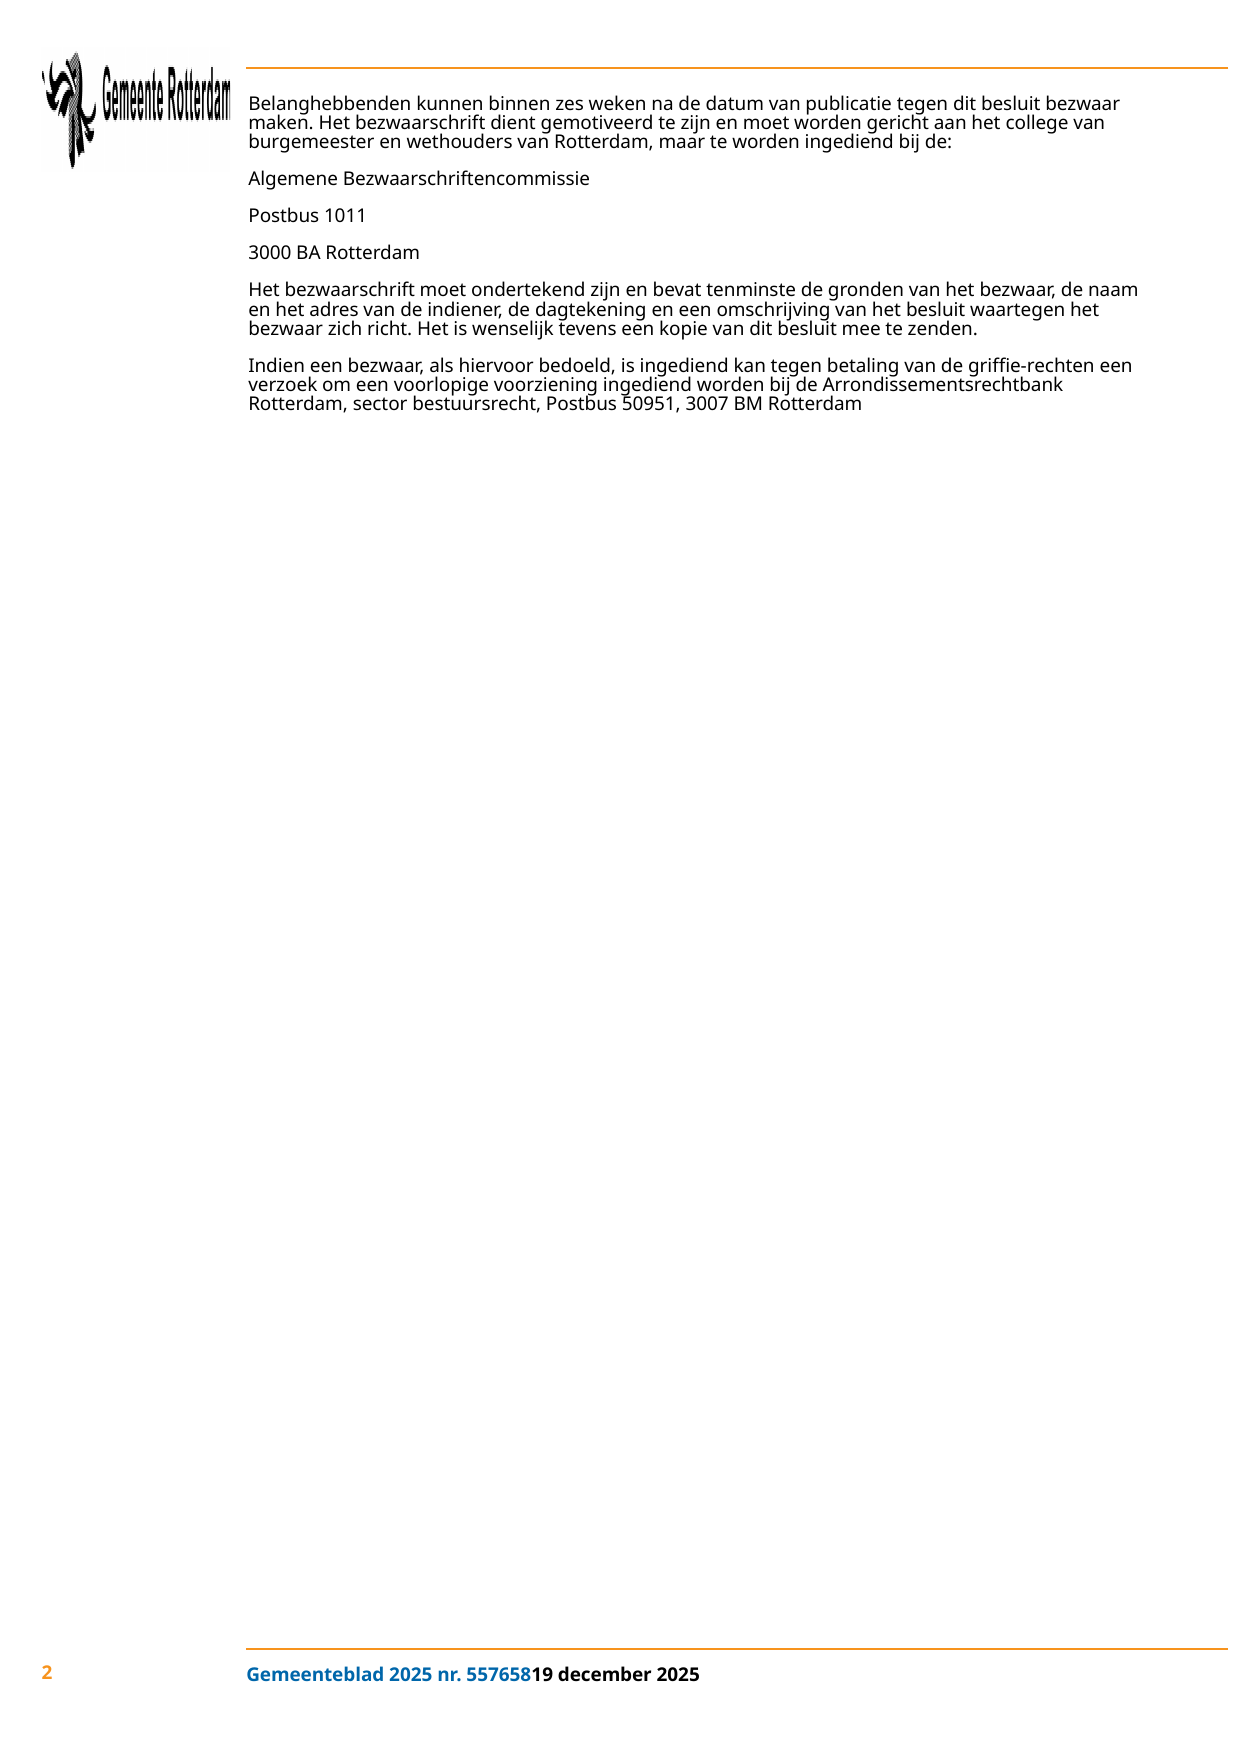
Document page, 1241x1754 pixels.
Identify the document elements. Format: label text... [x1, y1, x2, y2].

picture [41, 47, 231, 172]
text Indien een bezwaar, als hiervoor bedoeld, is ingediend kan tegen betaling van de griffie-rechten een verzoek om een voorlopige voorziening ingediend worden bij de Arrondissementsrechtbank Rotterdam, sector bestuursrecht, Postbus 50951, 3007 BM Rotterdam [248, 357, 1152, 414]
text Postbus 1011 [248, 207, 1152, 227]
text 3000 BA Rotterdam [248, 244, 1152, 263]
text Belanghebbenden kunnen binnen zes weken na de datum van publicatie tegen dit besluit bezwaar maken. Het bezwaarschrift dient gemotiveerd te zijn en moet worden gericht aan het college van burgemeester en wethouders van Rotterdam, maar te worden ingediend bij de: [248, 95, 1152, 153]
text Algemene Bezwaarschriftencommissie [248, 170, 1152, 189]
text Het bezwaarschrift moet ondertekend zijn en bevat tenminste de gronden van het bezwaar, de naam en het adres van de indiener, de dagtekening en een omschrijving van het besluit waartegen het bezwaar zich richt. Het is wenselijk tevens een kopie van dit besluit mee te zenden. [248, 281, 1152, 339]
